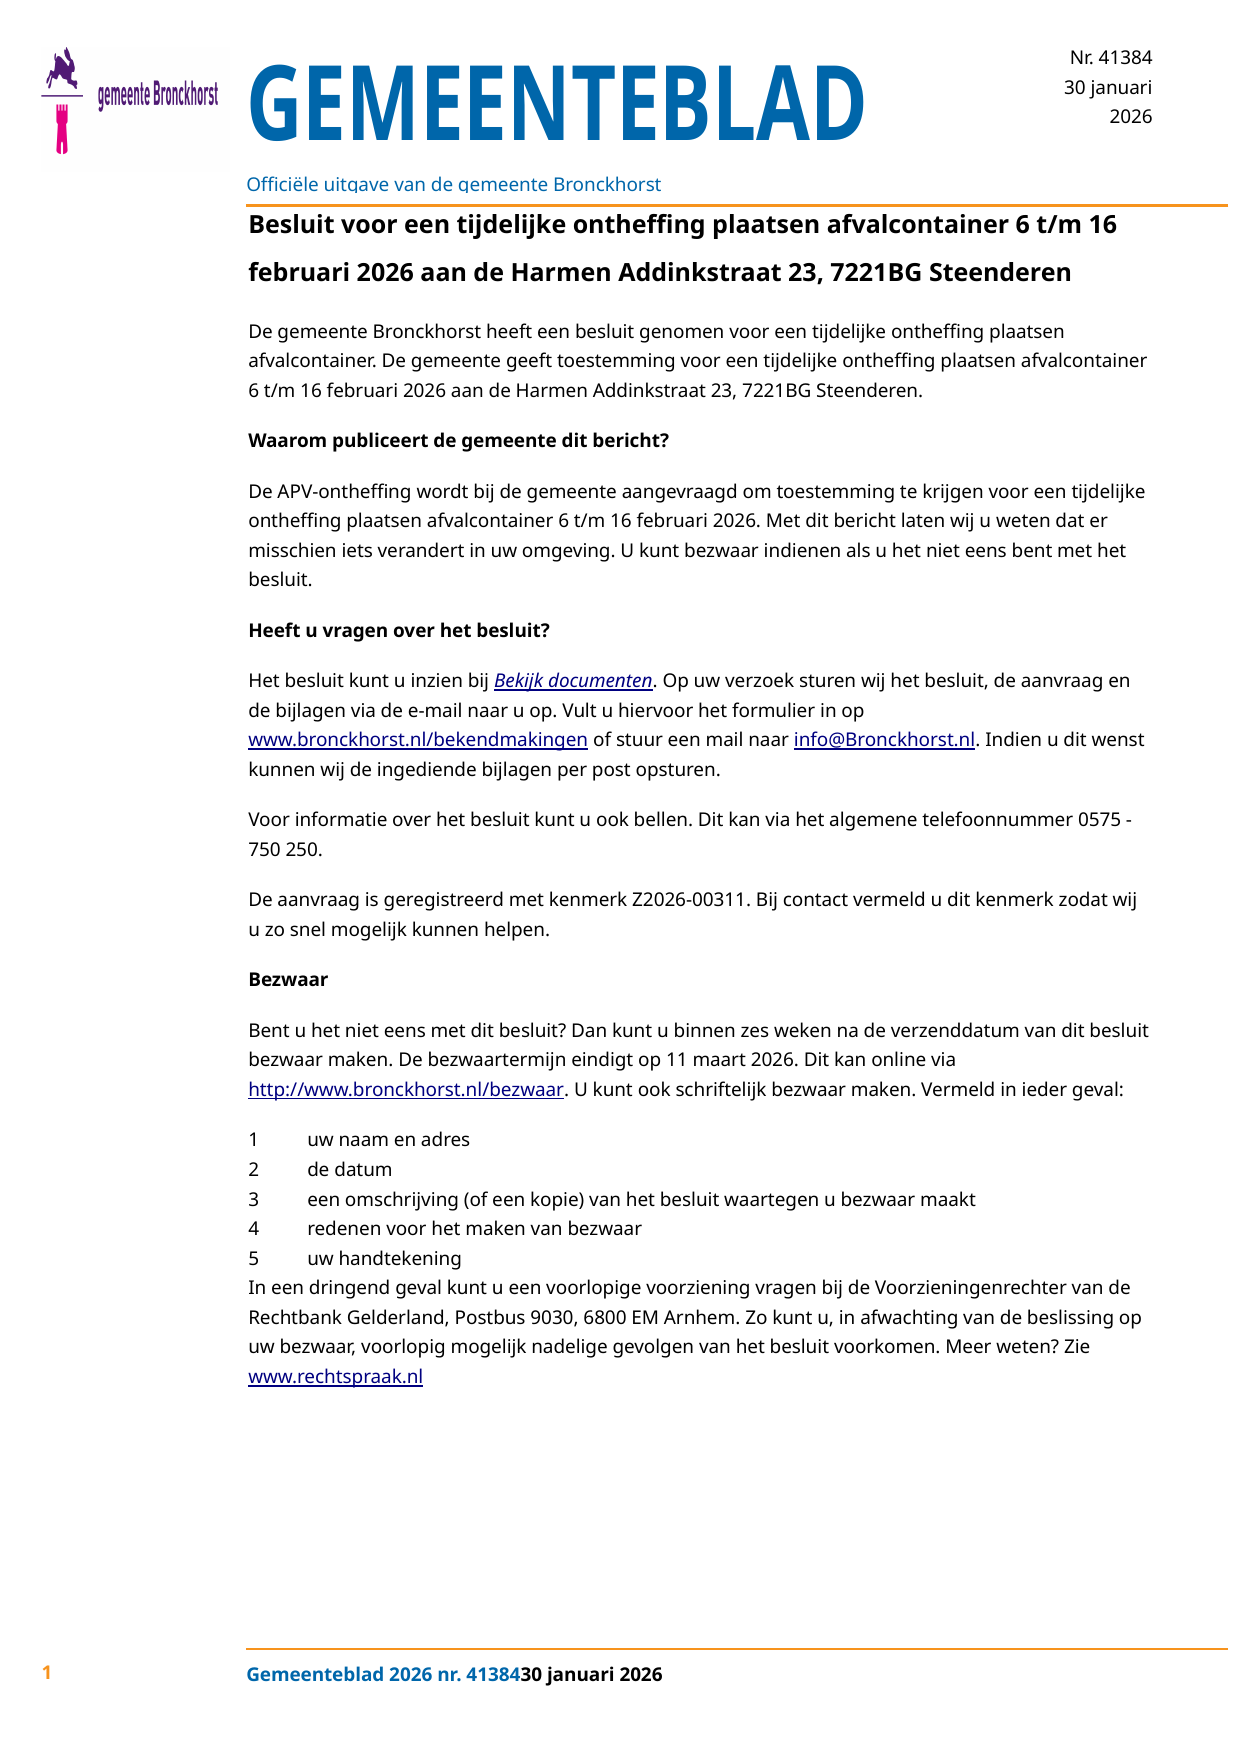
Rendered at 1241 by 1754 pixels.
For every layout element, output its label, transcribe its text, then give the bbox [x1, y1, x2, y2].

list de datum [248, 1156, 1152, 1182]
text Het besluit kunt u inzien bij Bekijk documenten. Op uw verzoek sturen wij het besluit, de aanvraag en de bijlagen via de e-mail naar u op. Vult u hiervoor het formulier in op www.bronckhorst.nl/bekendmakingen of stuur een mail naar info@Bronckhorst.nl. Indien u dit wenst kunnen wij de ingediende bijlagen per post opsturen. [248, 667, 1152, 782]
text De gemeente Bronckhorst heeft een besluit genomen voor een tijdelijke ontheffing plaatsen afvalcontainer. De gemeente geeft toestemming voor een tijdelijke ontheffing plaatsen afvalcontainer 6 t/m 16 februari 2026 aan de Harmen Addinkstraat 23, 7221BG Steenderen. [248, 318, 1152, 403]
text De aanvraag is geregistreerd met kenmerk Z2026-00311. Bij contact vermeld u dit kenmerk zodat wij u zo snel mogelijk kunnen helpen. [248, 887, 1152, 942]
text In een dringend geval kunt u een voorlopige voorziening vragen bij de Voorzieningenrechter van de Rechtbank Gelderland, Postbus 9030, 6800 EM Arnhem. Zo kunt u, in afwachting van de beslissing op uw bezwaar, voorlopig mogelijk nadelige gevolgen van het besluit voorkomen. Meer weten? Zie www.rechtspraak.nl [248, 1274, 1152, 1389]
text Besluit voor een tijdelijke ontheffing plaatsen afvalcontainer 6 t/m 16 februari 2026 aan de Harmen Addinkstraat 23, 7221BG Steenderen [248, 207, 1152, 288]
picture [41, 47, 231, 172]
text Heeft u vragen over het besluit? [248, 617, 1152, 643]
text Bezwaar [248, 967, 1152, 992]
list uw handtekening [248, 1245, 1152, 1271]
list redenen voor het maken van bezwaar [248, 1215, 1152, 1241]
text De APV-ontheffing wordt bij de gemeente aangevraagd om toestemming te krijgen voor een tijdelijke ontheffing plaatsen afvalcontainer 6 t/m 16 februari 2026. Met dit bericht laten wij u weten dat er misschien iets verandert in uw omgeving. U kunt bezwaar indienen als u het niet eens bent met het besluit. [248, 478, 1152, 592]
text Waarom publiceert de gemeente dit bericht? [248, 427, 1152, 453]
list uw naam en adres [248, 1127, 1152, 1152]
text Bent u het niet eens met dit besluit? Dan kunt u binnen zes weken na de verzenddatum van dit besluit bezwaar maken. De bezwaartermijn eindigt op 11 maart 2026. Dit kan online via http://www.bronckhorst.nl/bezwaar. U kunt ook schriftelijk bezwaar maken. Vermeld in ieder geval: [248, 1017, 1152, 1102]
text Voor informatie over het besluit kunt u ook bellen. Dit kan via het algemene telefoonnummer 0575 - 750 250. [248, 807, 1152, 862]
list een omschrijving (of een kopie) van het besluit waartegen u bezwaar maakt [248, 1186, 1152, 1212]
